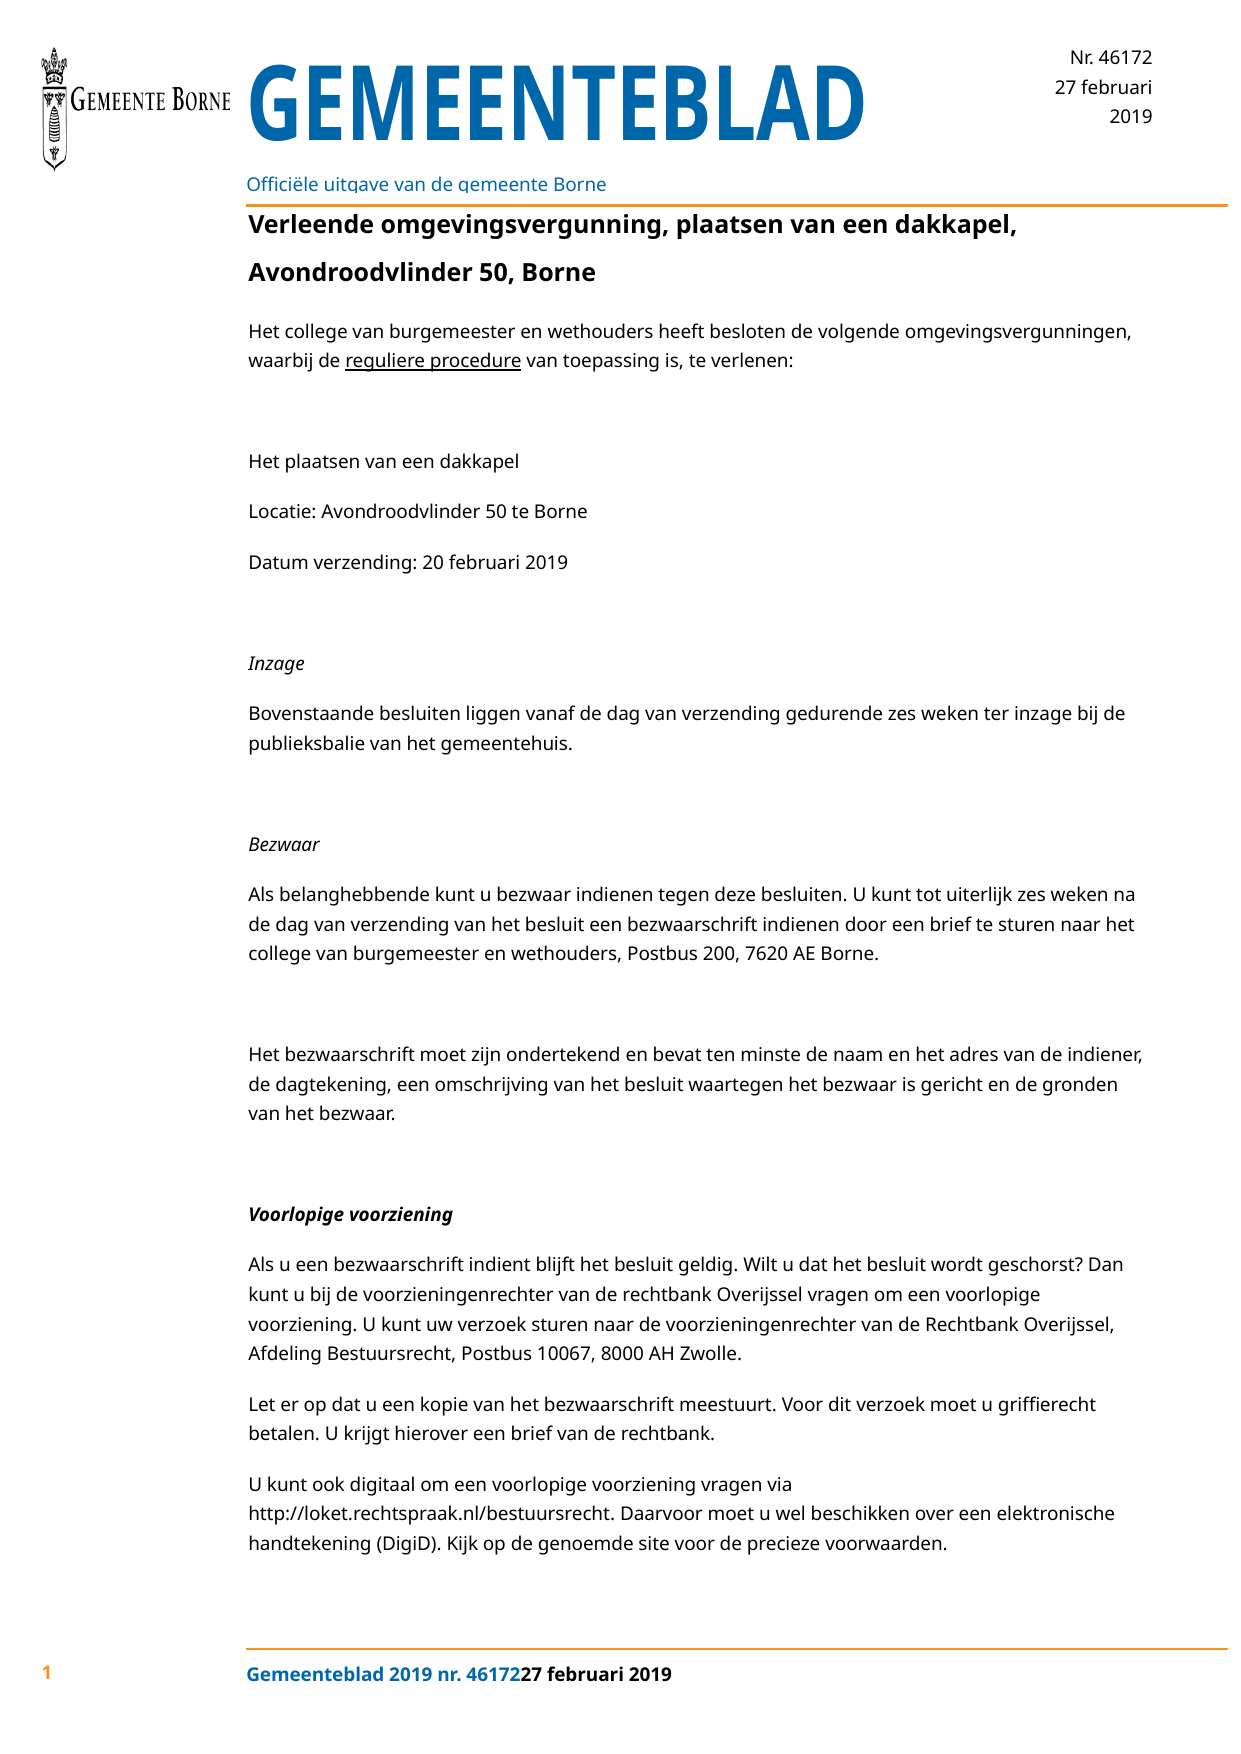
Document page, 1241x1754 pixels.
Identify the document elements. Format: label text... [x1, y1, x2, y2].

text Verleende omgevingsvergunning, plaatsen van een dakkapel, Avondroodvlinder 50, Borne [248, 207, 1152, 288]
text Bezwaar [248, 831, 1152, 857]
text Let er op dat u een kopie van het bezwaarschrift meestuurt. Voor dit verzoek moet u griffierecht betalen. U krijgt hierover een brief van de rechtbank. [248, 1391, 1152, 1446]
text Het plaatsen van een dakkapel [248, 448, 1152, 474]
text Voorlopige voorziening [248, 1201, 1152, 1227]
text Datum verzending: 20 februari 2019 [248, 549, 1152, 575]
text Het bezwaarschrift moet zijn ondertekend en bevat ten minste de naam en het adres van de indiener, de dagtekening, een omschrijving van het besluit waartegen het bezwaar is gericht en de gronden van het bezwaar. [248, 1041, 1152, 1126]
text Als belanghebbende kunt u bezwaar indienen tegen deze besluiten. U kunt tot uiterlijk zes weken na de dag van verzending van het besluit een bezwaarschrift indienen door een brief te sturen naar het college van burgemeester en wethouders, Postbus 200, 7620 AE Borne. [248, 881, 1152, 966]
text Inzage [248, 650, 1152, 676]
text Als u een bezwaarschrift indient blijft het besluit geldig. Wilt u dat het besluit wordt geschorst? Dan kunt u bij de voorzieningenrechter van de rechtbank Overijssel vragen om een voorlopige voorziening. U kunt uw verzoek sturen naar de voorzieningenrechter van de Rechtbank Overijssel, Afdeling Bestuursrecht, Postbus 10067, 8000 AH Zwolle. [248, 1252, 1152, 1366]
picture [41, 47, 231, 172]
text U kunt ook digitaal om een voorlopige voorziening vragen via http://loket.rechtspraak.nl/bestuursrecht. Daarvoor moet u wel beschikken over een elektronische handtekening (DigiD). Kijk op de genoemde site voor de precieze voorwaarden. [248, 1471, 1152, 1556]
text Locatie: Avondroodvlinder 50 te Borne [248, 499, 1152, 524]
text Bovenstaande besluiten liggen vanaf de dag van verzending gedurende zes weken ter inzage bij de publieksbalie van het gemeentehuis. [248, 700, 1152, 756]
text Het college van burgemeester en wethouders heeft besloten de volgende omgevingsvergunningen, waarbij de reguliere procedure van toepassing is, te verlenen: [248, 318, 1152, 373]
